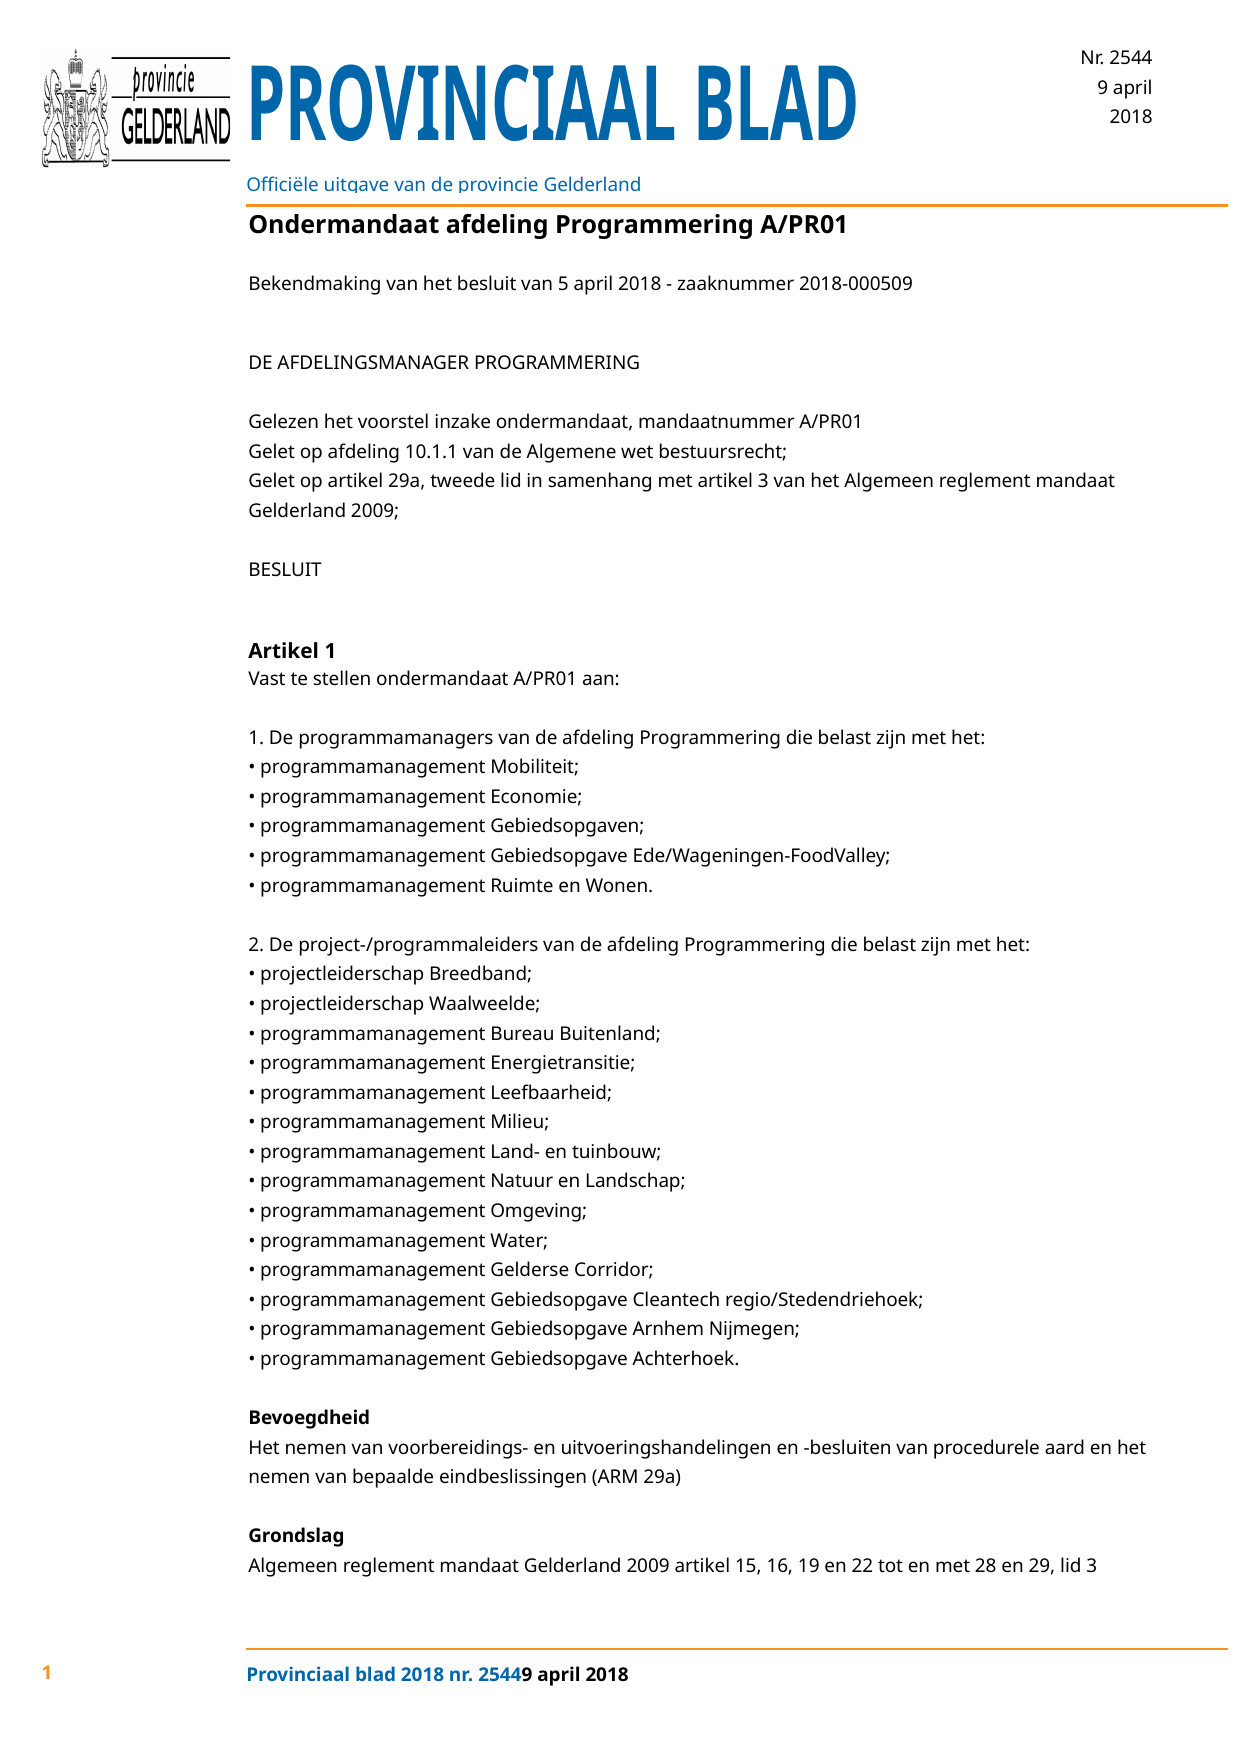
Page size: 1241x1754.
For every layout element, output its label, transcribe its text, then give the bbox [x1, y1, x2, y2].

text • programmamanagement Gebiedsopgave Achterhoek. [248, 1345, 1152, 1371]
text • programmamanagement Economie; [248, 783, 1152, 809]
text • programmamanagement Omgeving; [248, 1197, 1152, 1223]
text Bevoegdheid [248, 1404, 1152, 1430]
text • projectleiderschap Breedband; [248, 961, 1152, 986]
text Artikel 1 [248, 636, 1152, 665]
text • programmamanagement Natuur en Landschap; [248, 1168, 1152, 1193]
text Grondslag [248, 1523, 1152, 1548]
text • programmamanagement Gelderse Corridor; [248, 1256, 1152, 1282]
text • programmamanagement Milieu; [248, 1108, 1152, 1134]
text Het nemen van voorbereidings- en uitvoeringshandelingen en -besluiten van procedurele aard en het nemen van bepaalde eindbeslissingen (ARM 29a) [248, 1434, 1152, 1489]
text • programmamanagement Bureau Buitenland; [248, 1020, 1152, 1045]
text • programmamanagement Gebiedsopgave Arnhem Nijmegen; [248, 1316, 1152, 1341]
text • programmamanagement Gebiedsopgaven; [248, 813, 1152, 838]
text • programmamanagement Water; [248, 1227, 1152, 1252]
text • programmamanagement Gebiedsopgave Cleantech regio/Stedendriehoek; [248, 1286, 1152, 1312]
text Gelet op afdeling 10.1.1 van de Algemene wet bestuursrecht; [248, 438, 1152, 464]
text Gelet op artikel 29a, tweede lid in samenhang met artikel 3 van het Algemeen reglement mandaat Gelderland 2009; [248, 467, 1152, 523]
text Gelezen het voorstel inzake ondermandaat, mandaatnummer A/PR01 [248, 408, 1152, 434]
text • programmamanagement Leefbaarheid; [248, 1079, 1152, 1104]
text • programmamanagement Land- en tuinbouw; [248, 1138, 1152, 1164]
text • programmamanagement Gebiedsopgave Ede/Wageningen-FoodValley; [248, 842, 1152, 868]
text • projectleiderschap Waalweelde; [248, 990, 1152, 1016]
text BESLUIT [248, 556, 1152, 582]
text Vast te stellen ondermandaat A/PR01 aan: [248, 665, 1152, 690]
text • programmamanagement Mobiliteit; [248, 753, 1152, 779]
text 1. De programmamanagers van de afdeling Programmering die belast zijn met het: [248, 724, 1152, 749]
text 2. De project-/programmaleiders van de afdeling Programmering die belast zijn met het: [248, 931, 1152, 957]
picture [41, 47, 231, 172]
text Bekendmaking van het besluit van 5 april 2018 - zaaknummer 2018-000509 [248, 270, 1152, 296]
text Algemeen reglement mandaat Gelderland 2009 artikel 15, 16, 19 en 22 tot en met 28 en 29, lid 3 [248, 1552, 1152, 1578]
text • programmamanagement Energietransitie; [248, 1049, 1152, 1075]
text DE AFDELINGSMANAGER PROGRAMMERING [248, 349, 1152, 375]
text Ondermandaat afdeling Programmering A/PR01 [248, 207, 1152, 241]
text • programmamanagement Ruimte en Wonen. [248, 872, 1152, 897]
